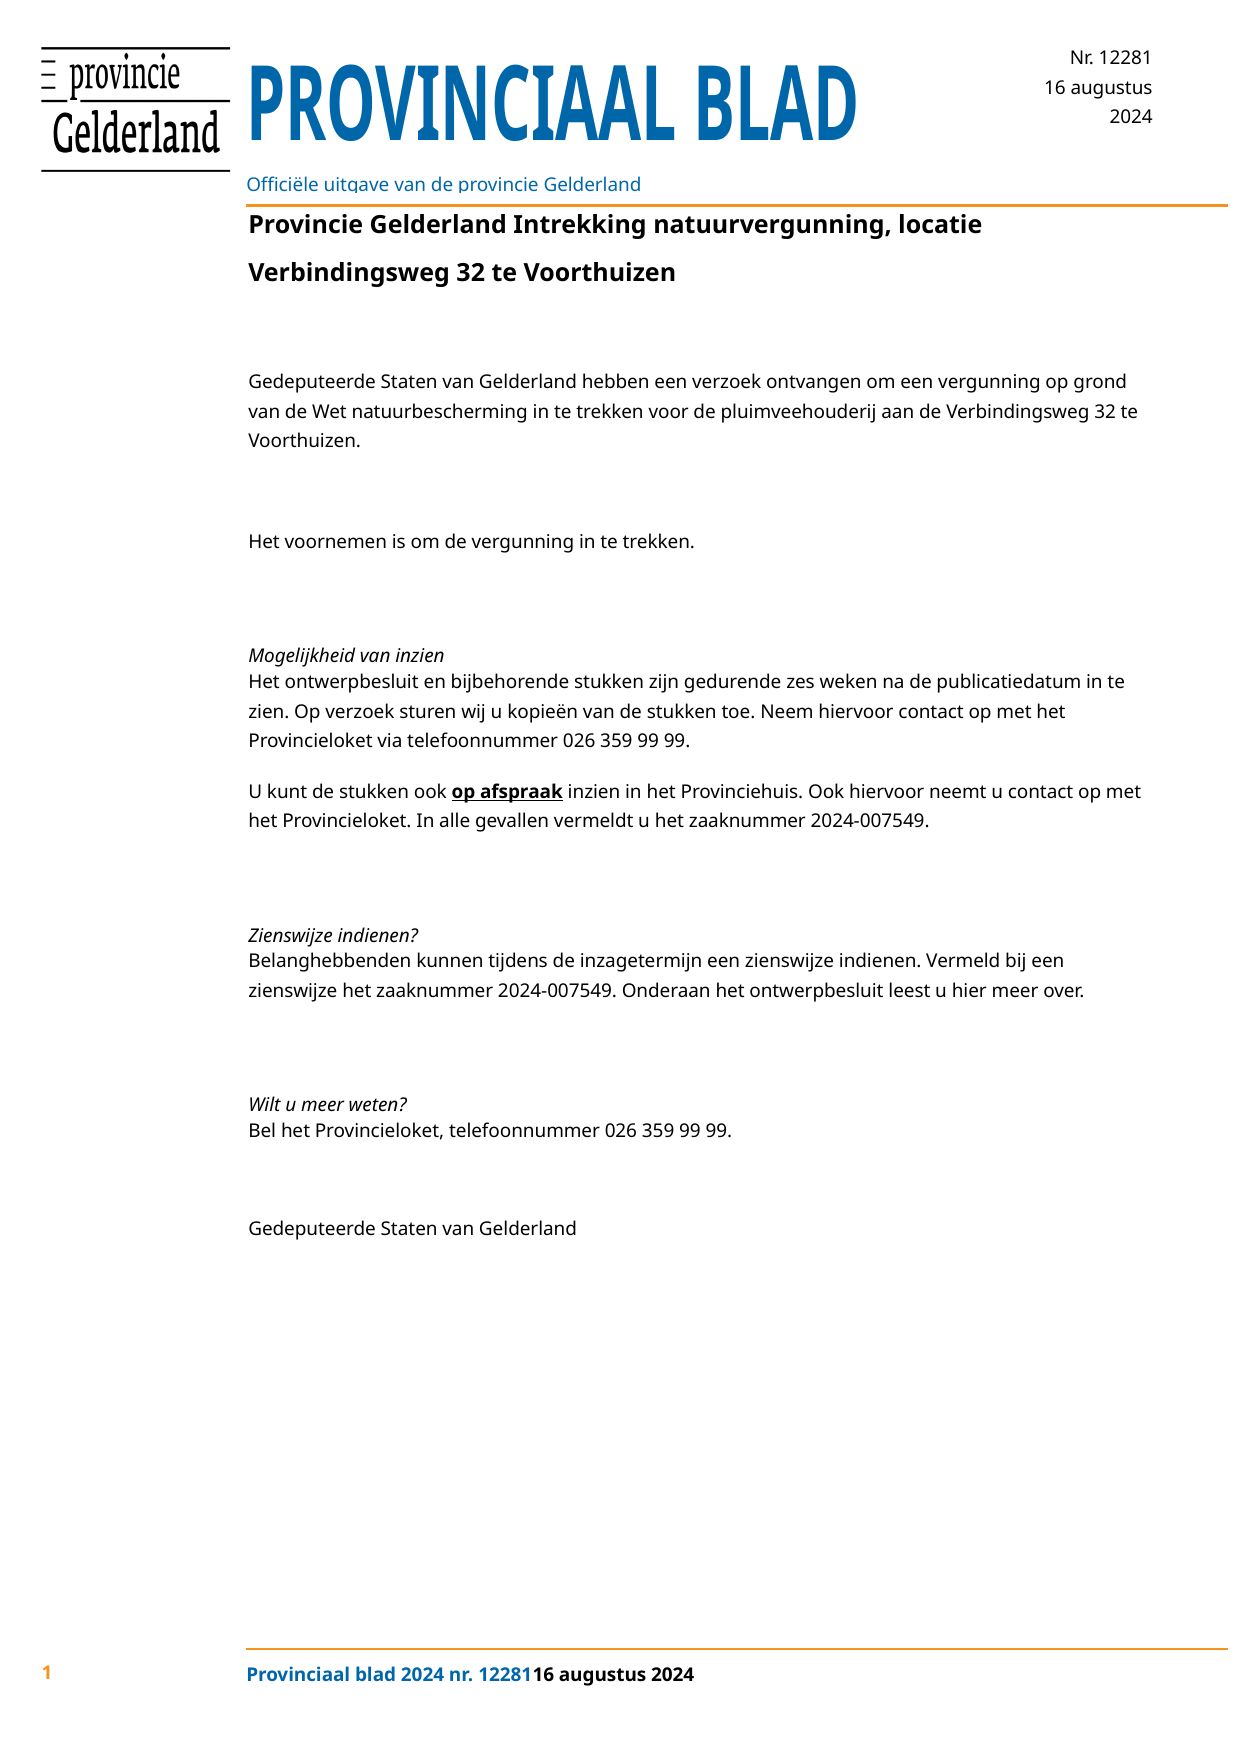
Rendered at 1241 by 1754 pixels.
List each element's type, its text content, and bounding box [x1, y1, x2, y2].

text Het ontwerpbesluit en bijbehorende stukken zijn gedurende zes weken na de publicatiedatum in te zien. Op verzoek sturen wij u kopieën van de stukken toe. Neem hiervoor contact op met het Provincieloket via telefoonnummer 026 359 99 99. [248, 668, 1152, 753]
text Mogelijkheid van inzien [248, 643, 1152, 668]
picture [41, 47, 231, 172]
text Gedeputeerde Staten van Gelderland [248, 1216, 1152, 1241]
text Provincie Gelderland Intrekking natuurvergunning, locatie Verbindingsweg 32 te Voorthuizen [248, 207, 1152, 288]
text Bel het Provincieloket, telefoonnummer 026 359 99 99. [248, 1117, 1152, 1143]
text Wilt u meer weten? [248, 1092, 1152, 1117]
text Het voornemen is om de vergunning in te trekken. [248, 528, 1152, 554]
text U kunt de stukken ook op afspraak inzien in het Provinciehuis. Ook hiervoor neemt u contact op met het Provincieloket. In alle gevallen vermeldt u het zaaknummer 2024-007549. [248, 778, 1152, 833]
text Belanghebbenden kunnen tijdens de inzagetermijn een zienswijze indienen. Vermeld bij een zienswijze het zaaknummer 2024-007549. Onderaan het ontwerpbesluit leest u hier meer over. [248, 948, 1152, 1003]
text Zienswijze indienen? [248, 922, 1152, 948]
text Gedeputeerde Staten van Gelderland hebben een verzoek ontvangen om een vergunning op grond van de Wet natuurbescherming in te trekken voor de pluimveehouderij aan de Verbindingsweg 32 te Voorthuizen. [248, 368, 1152, 453]
